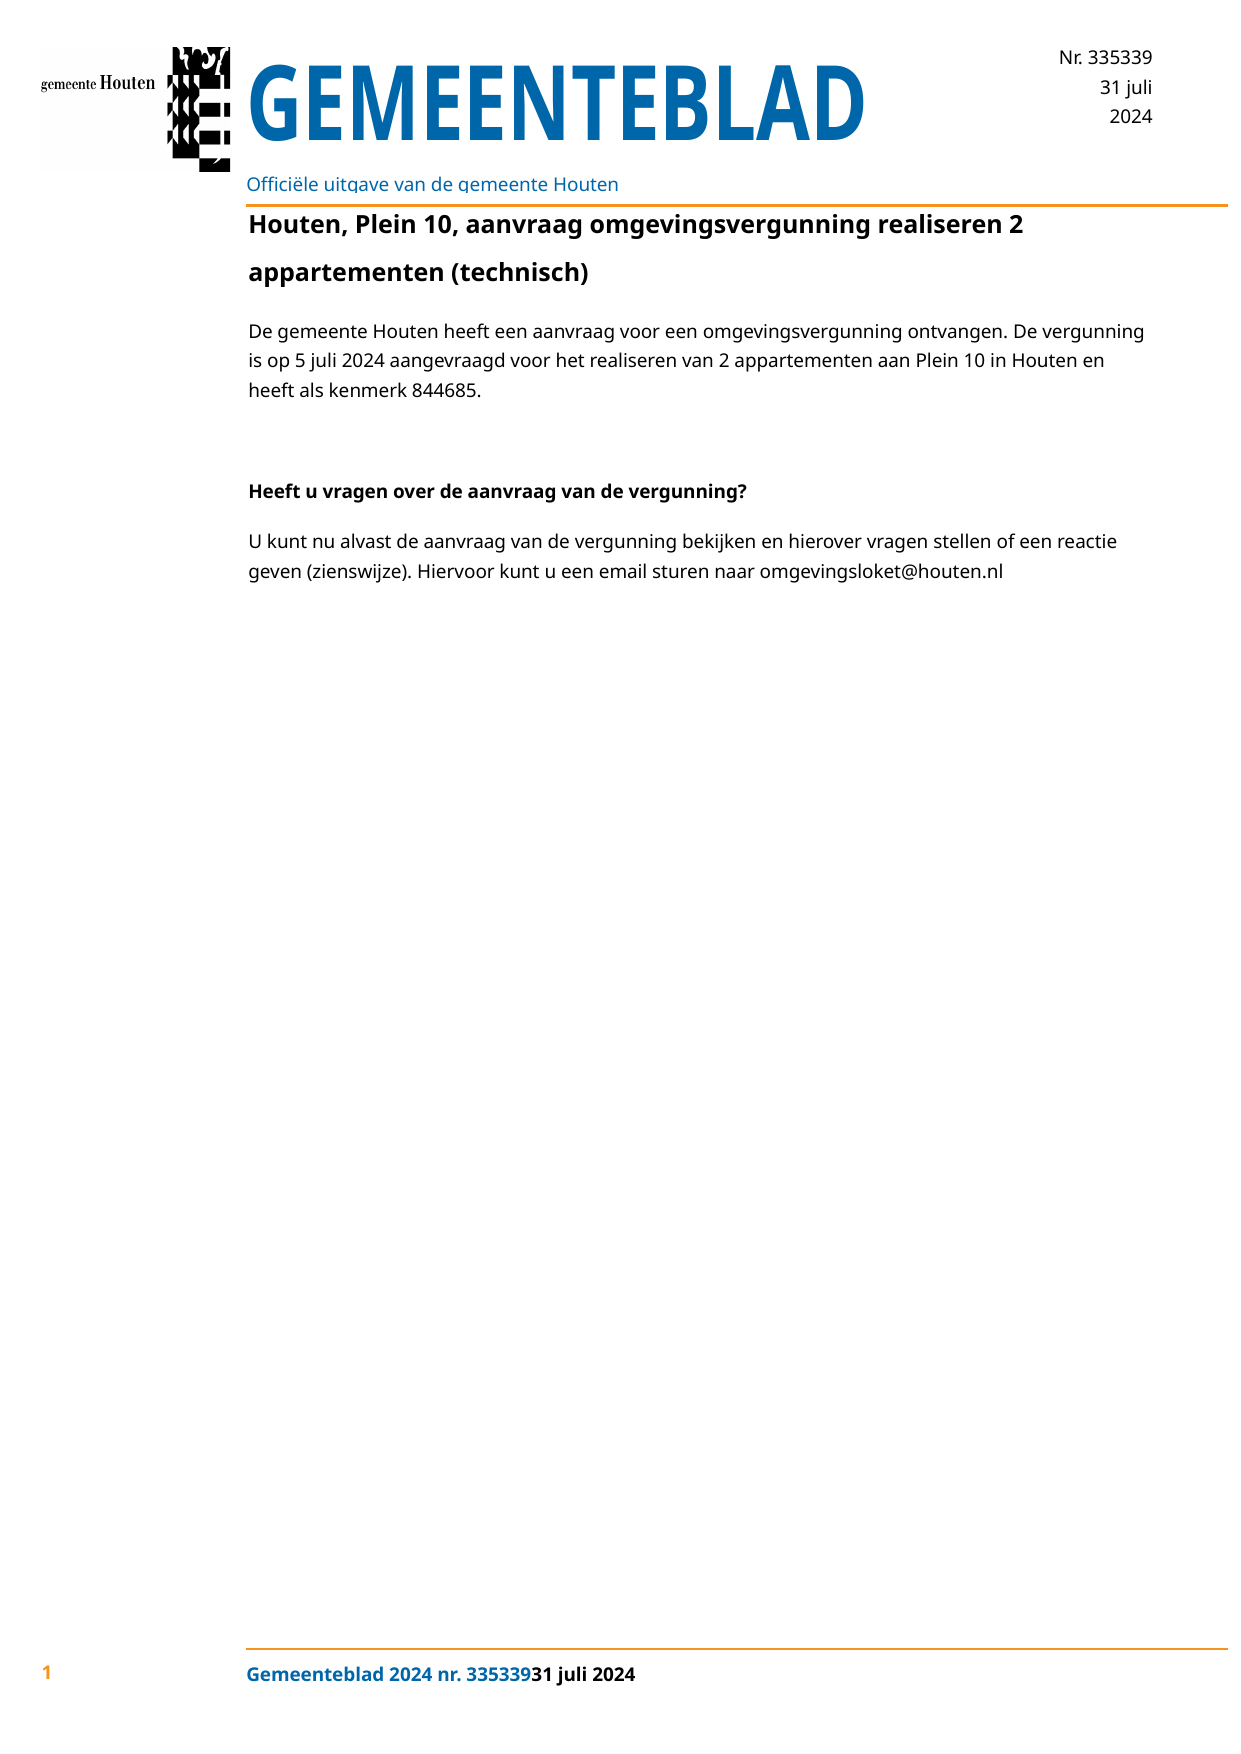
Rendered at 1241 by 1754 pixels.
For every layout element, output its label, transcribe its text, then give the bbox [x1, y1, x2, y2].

text U kunt nu alvast de aanvraag van de vergunning bekijken en hierover vragen stellen of een reactie geven (zienswijze). Hiervoor kunt u een email sturen naar omgevingsloket@houten.nl [248, 528, 1152, 584]
text Houten, Plein 10, aanvraag omgevingsvergunning realiseren 2 appartementen (technisch) [248, 207, 1152, 288]
text De gemeente Houten heeft een aanvraag voor een omgevingsvergunning ontvangen. De vergunning is op 5 juli 2024 aangevraagd voor het realiseren van 2 appartementen aan Plein 10 in Houten en heeft als kenmerk 844685. [248, 318, 1152, 403]
text Heeft u vragen over de aanvraag van de vergunning? [248, 478, 1152, 504]
picture [41, 47, 231, 172]
